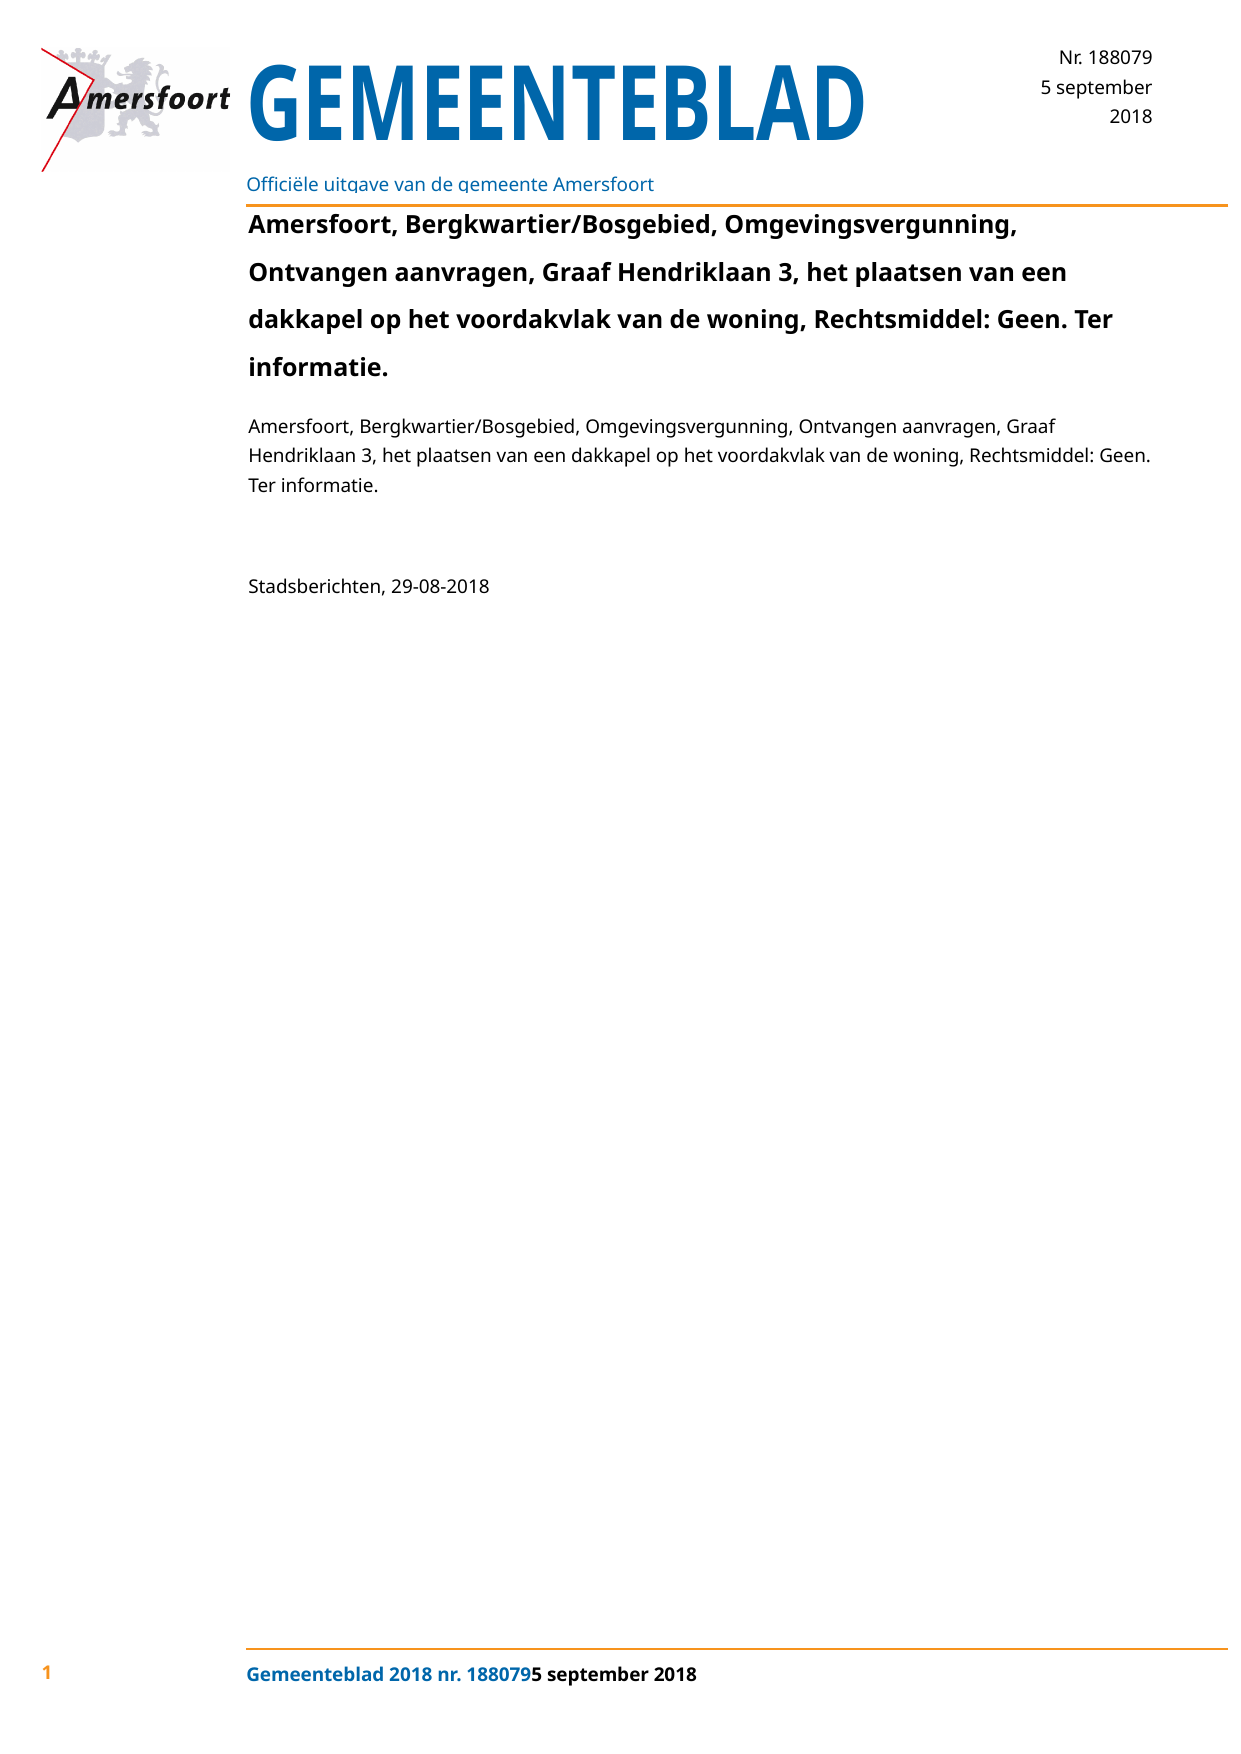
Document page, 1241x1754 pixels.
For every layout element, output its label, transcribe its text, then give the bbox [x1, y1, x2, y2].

text Stadsberichten, 29-08-2018 [248, 573, 1152, 599]
picture [41, 47, 231, 172]
text Amersfoort, Bergkwartier/Bosgebied, Omgevingsvergunning, Ontvangen aanvragen, Graaf Hendriklaan 3, het plaatsen van een dakkapel op het voordakvlak van de woning, Rechtsmiddel: Geen. Ter informatie. [248, 413, 1152, 498]
text Amersfoort, Bergkwartier/Bosgebied, Omgevingsvergunning, Ontvangen aanvragen, Graaf Hendriklaan 3, het plaatsen van een dakkapel op het voordakvlak van de woning, Rechtsmiddel: Geen. Ter informatie. [248, 207, 1152, 384]
